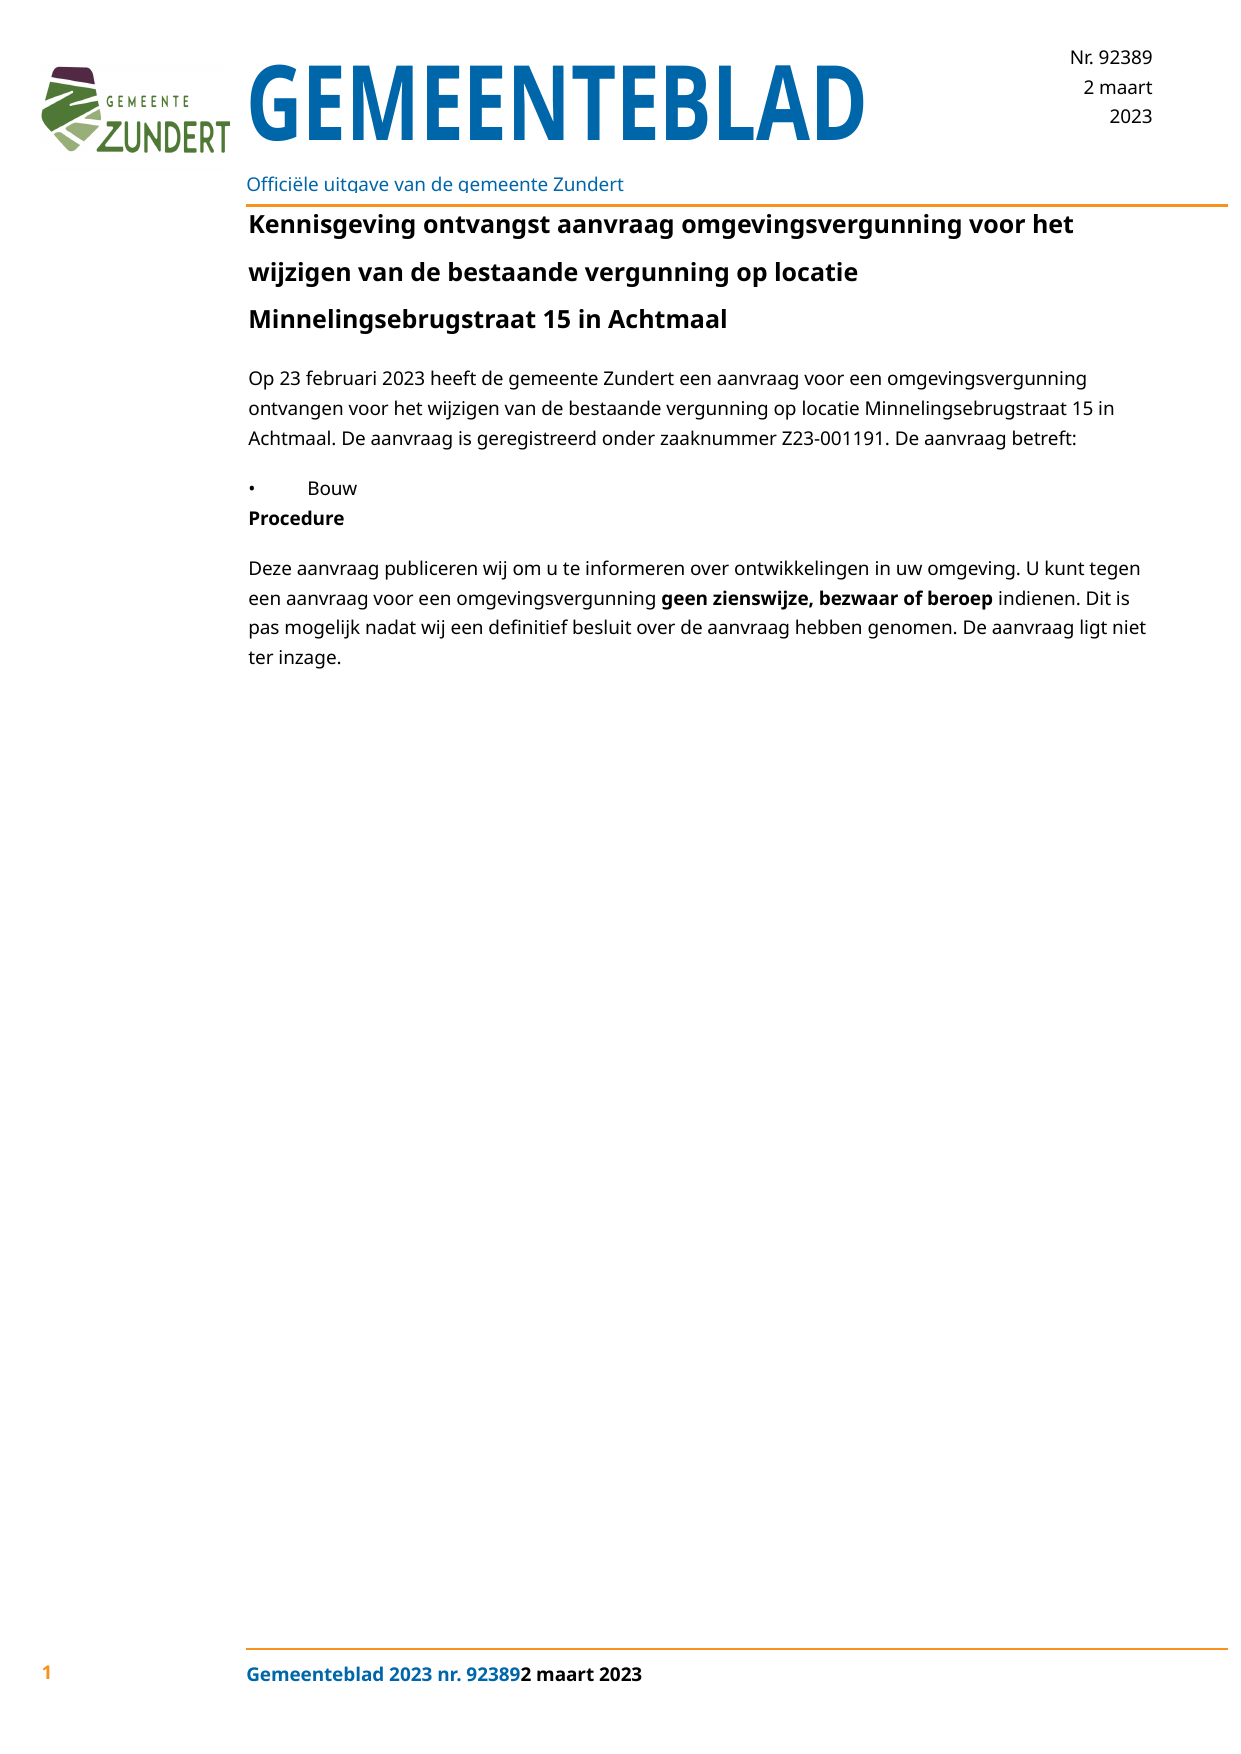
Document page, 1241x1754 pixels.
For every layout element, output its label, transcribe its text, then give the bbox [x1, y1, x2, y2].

text Kennisgeving ontvangst aanvraag omgevingsvergunning voor het wijzigen van de bestaande vergunning op locatie Minnelingsebrugstraat 15 in Achtmaal [248, 207, 1152, 336]
list Bouw [248, 475, 1152, 501]
text Procedure [248, 505, 1152, 530]
text Op 23 februari 2023 heeft de gemeente Zundert een aanvraag voor een omgevingsvergunning ontvangen voor het wijzigen van de bestaande vergunning op locatie Minnelingsebrugstraat 15 in Achtmaal. De aanvraag is geregistreerd onder zaaknummer Z23-001191. De aanvraag betreft: [248, 366, 1152, 450]
text Deze aanvraag publiceren wij om u te informeren over ontwikkelingen in uw omgeving. U kunt tegen een aanvraag voor een omgevingsvergunning geen zienswijze, bezwaar of beroep indienen. Dit is pas mogelijk nadat wij een definitief besluit over de aanvraag hebben genomen. De aanvraag ligt niet ter inzage. [248, 555, 1152, 669]
picture [41, 47, 231, 172]
